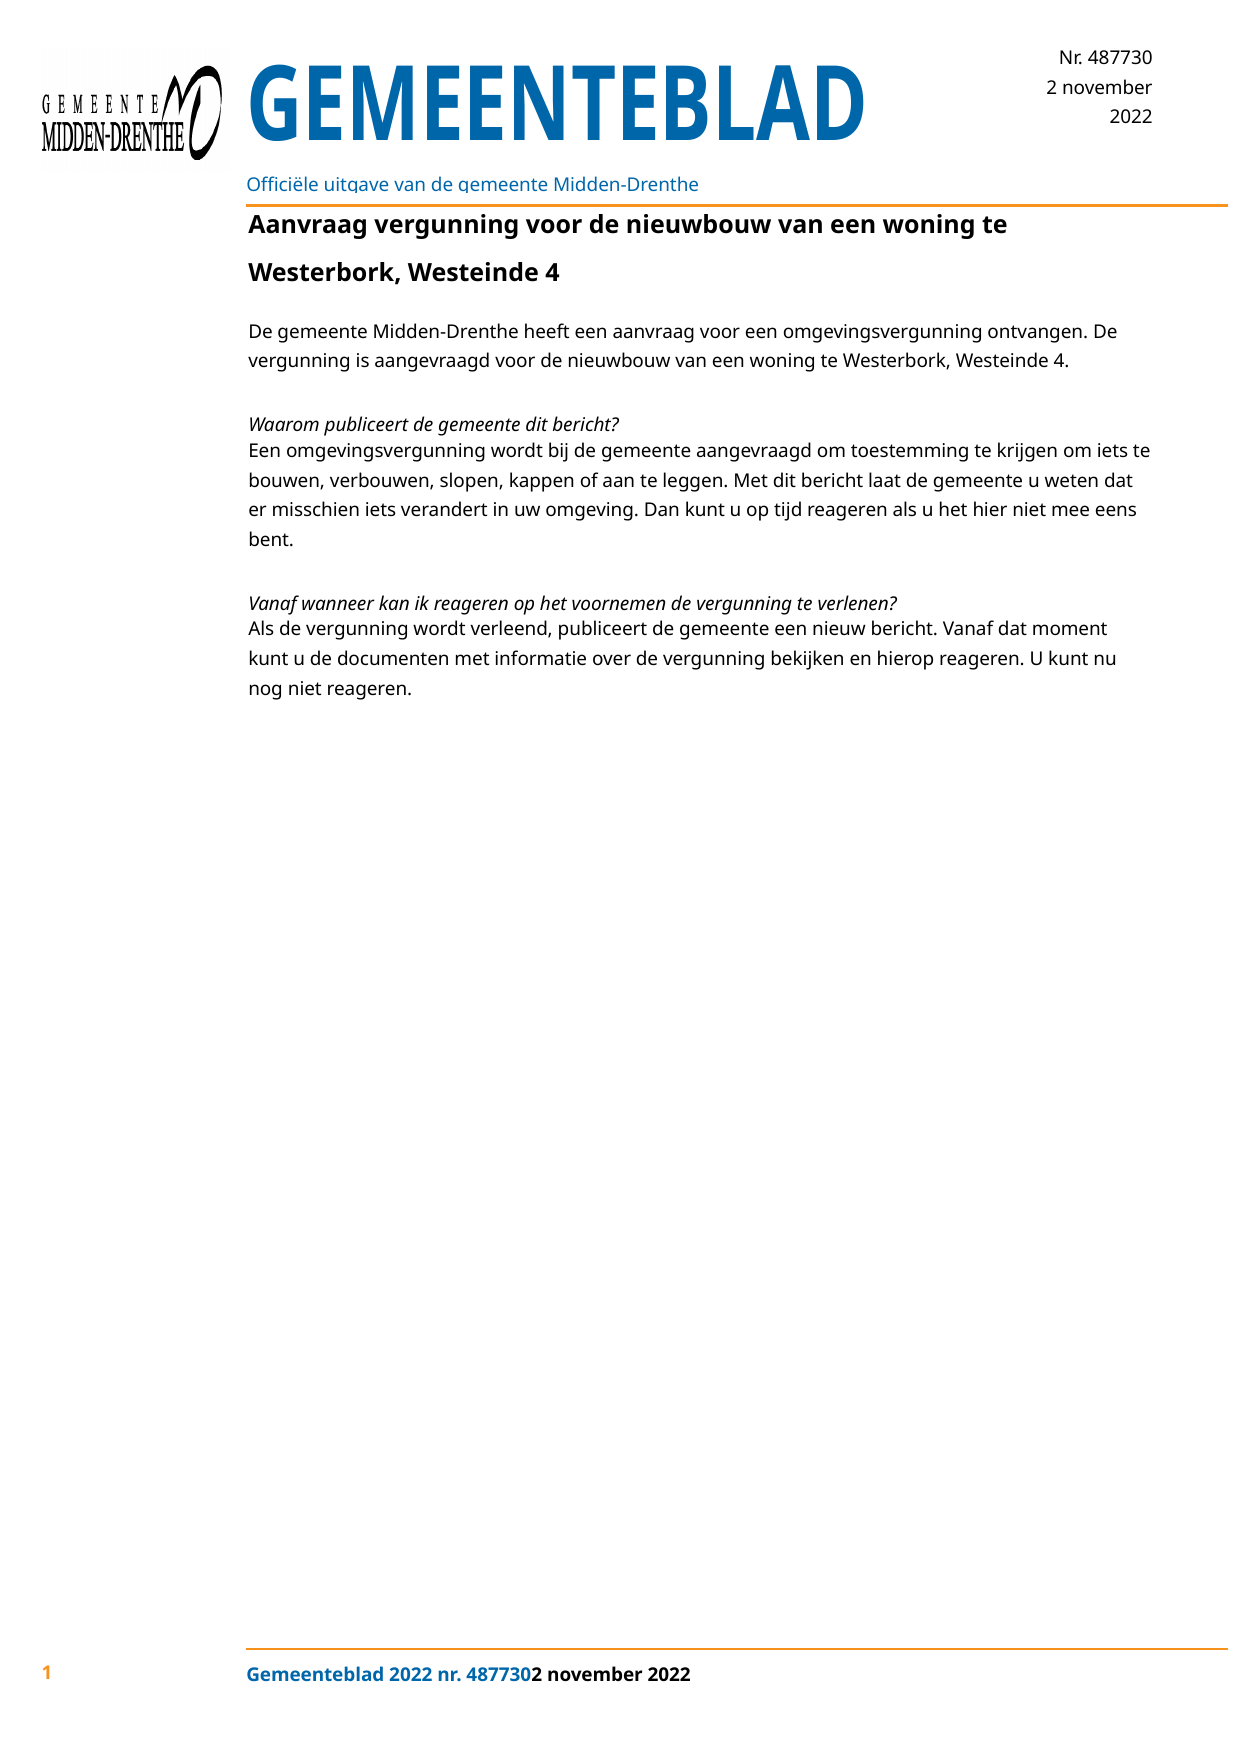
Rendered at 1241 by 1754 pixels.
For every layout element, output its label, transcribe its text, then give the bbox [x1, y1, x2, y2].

text Vanaf wanneer kan ik reageren op het voornemen de vergunning te verlenen? [248, 590, 1152, 616]
picture [41, 47, 231, 172]
text Een omgevingsvergunning wordt bij de gemeente aangevraagd om toestemming te krijgen om iets te bouwen, verbouwen, slopen, kappen of aan te leggen. Met dit bericht laat de gemeente u weten dat er misschien iets verandert in uw omgeving. Dan kunt u op tijd reageren als u het hier niet mee eens bent. [248, 437, 1152, 552]
text De gemeente Midden-Drenthe heeft een aanvraag voor een omgevingsvergunning ontvangen. De vergunning is aangevraagd voor de nieuwbouw van een woning te Westerbork, Westeinde 4. [248, 318, 1152, 373]
text Waarom publiceert de gemeente dit bericht? [248, 411, 1152, 437]
text Aanvraag vergunning voor de nieuwbouw van een woning te Westerbork, Westeinde 4 [248, 207, 1152, 288]
text Als de vergunning wordt verleend, publiceert de gemeente een nieuw bericht. Vanaf dat moment kunt u de documenten met informatie over de vergunning bekijken en hierop reageren. U kunt nu nog niet reageren. [248, 616, 1152, 701]
